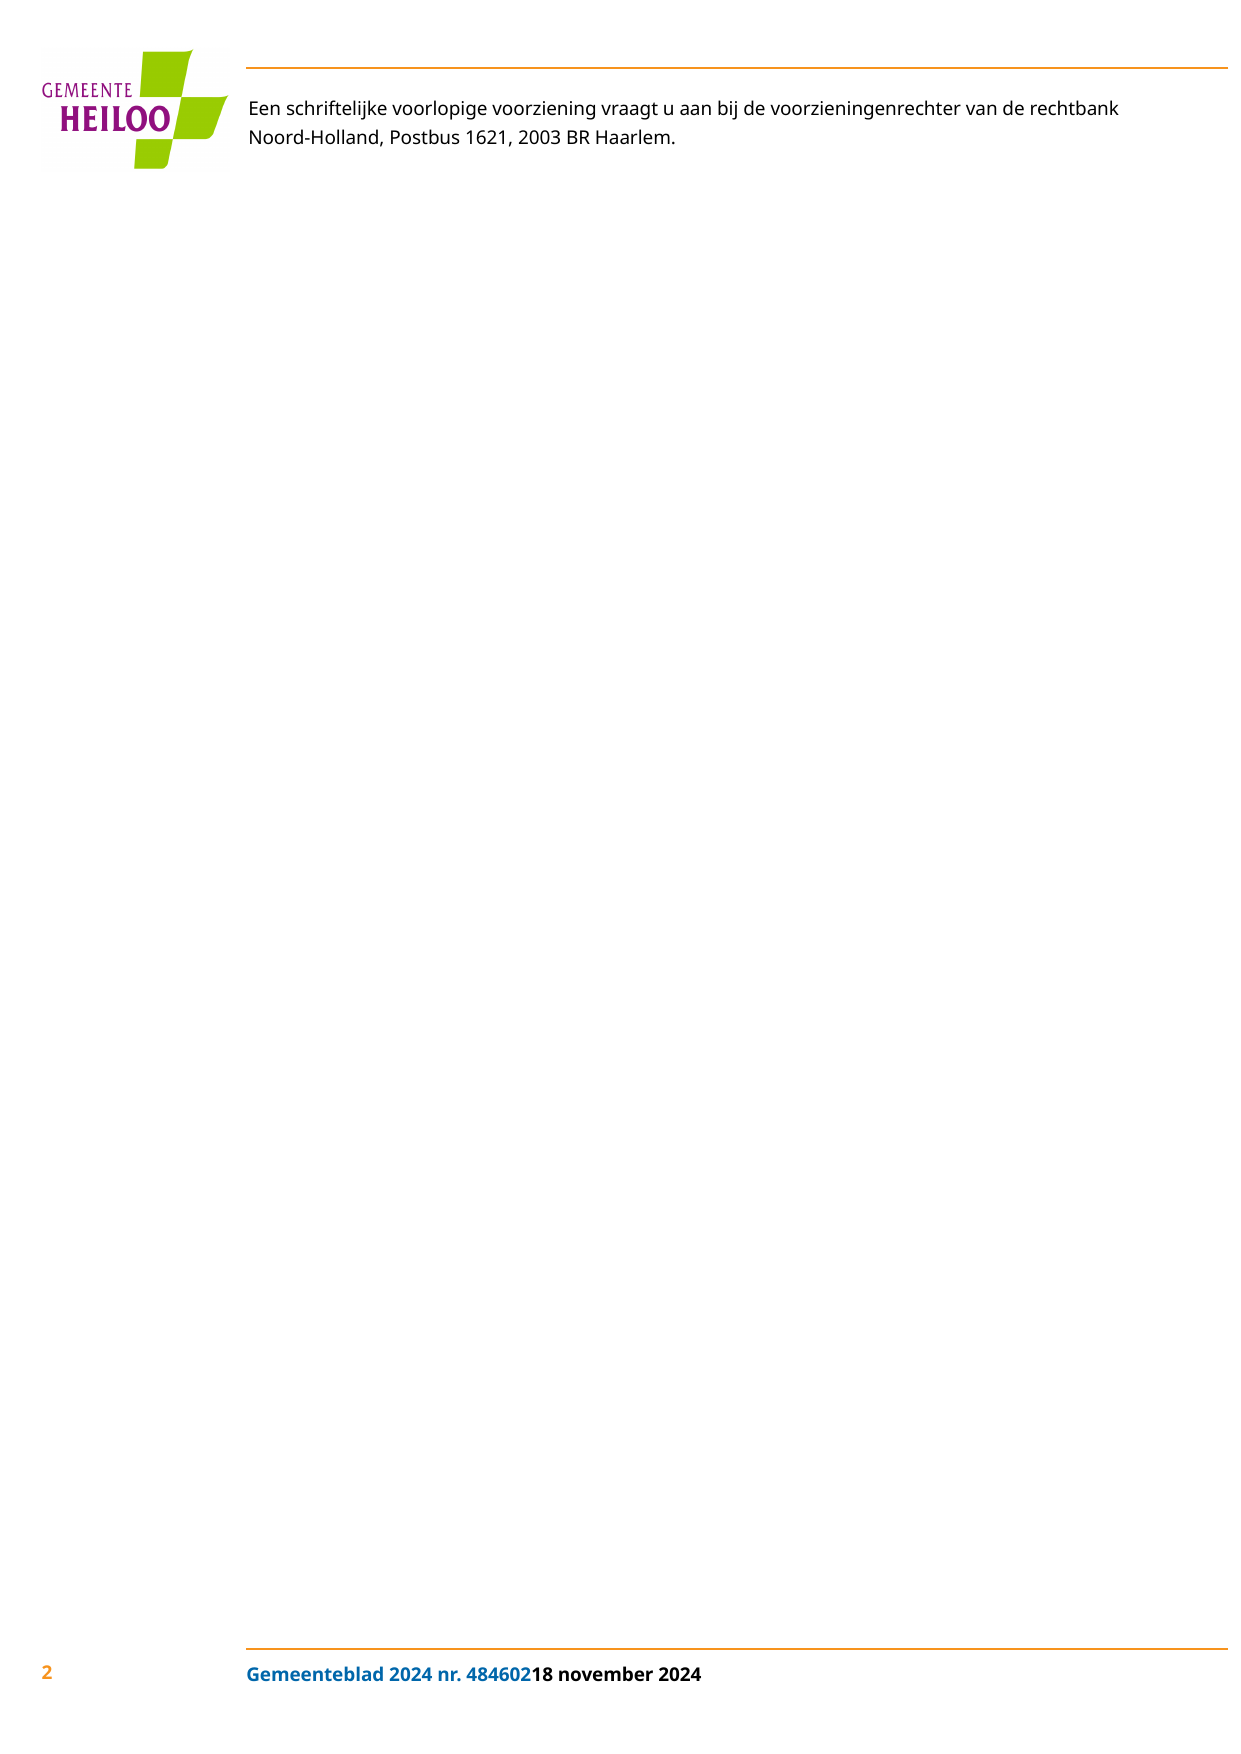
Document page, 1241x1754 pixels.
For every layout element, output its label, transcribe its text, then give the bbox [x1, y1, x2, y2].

text Een schriftelijke voorlopige voorziening vraagt u aan bij de voorzieningenrechter van de rechtbank Noord-Holland, Postbus 1621, 2003 BR Haarlem. [248, 95, 1152, 150]
picture [41, 47, 231, 172]
